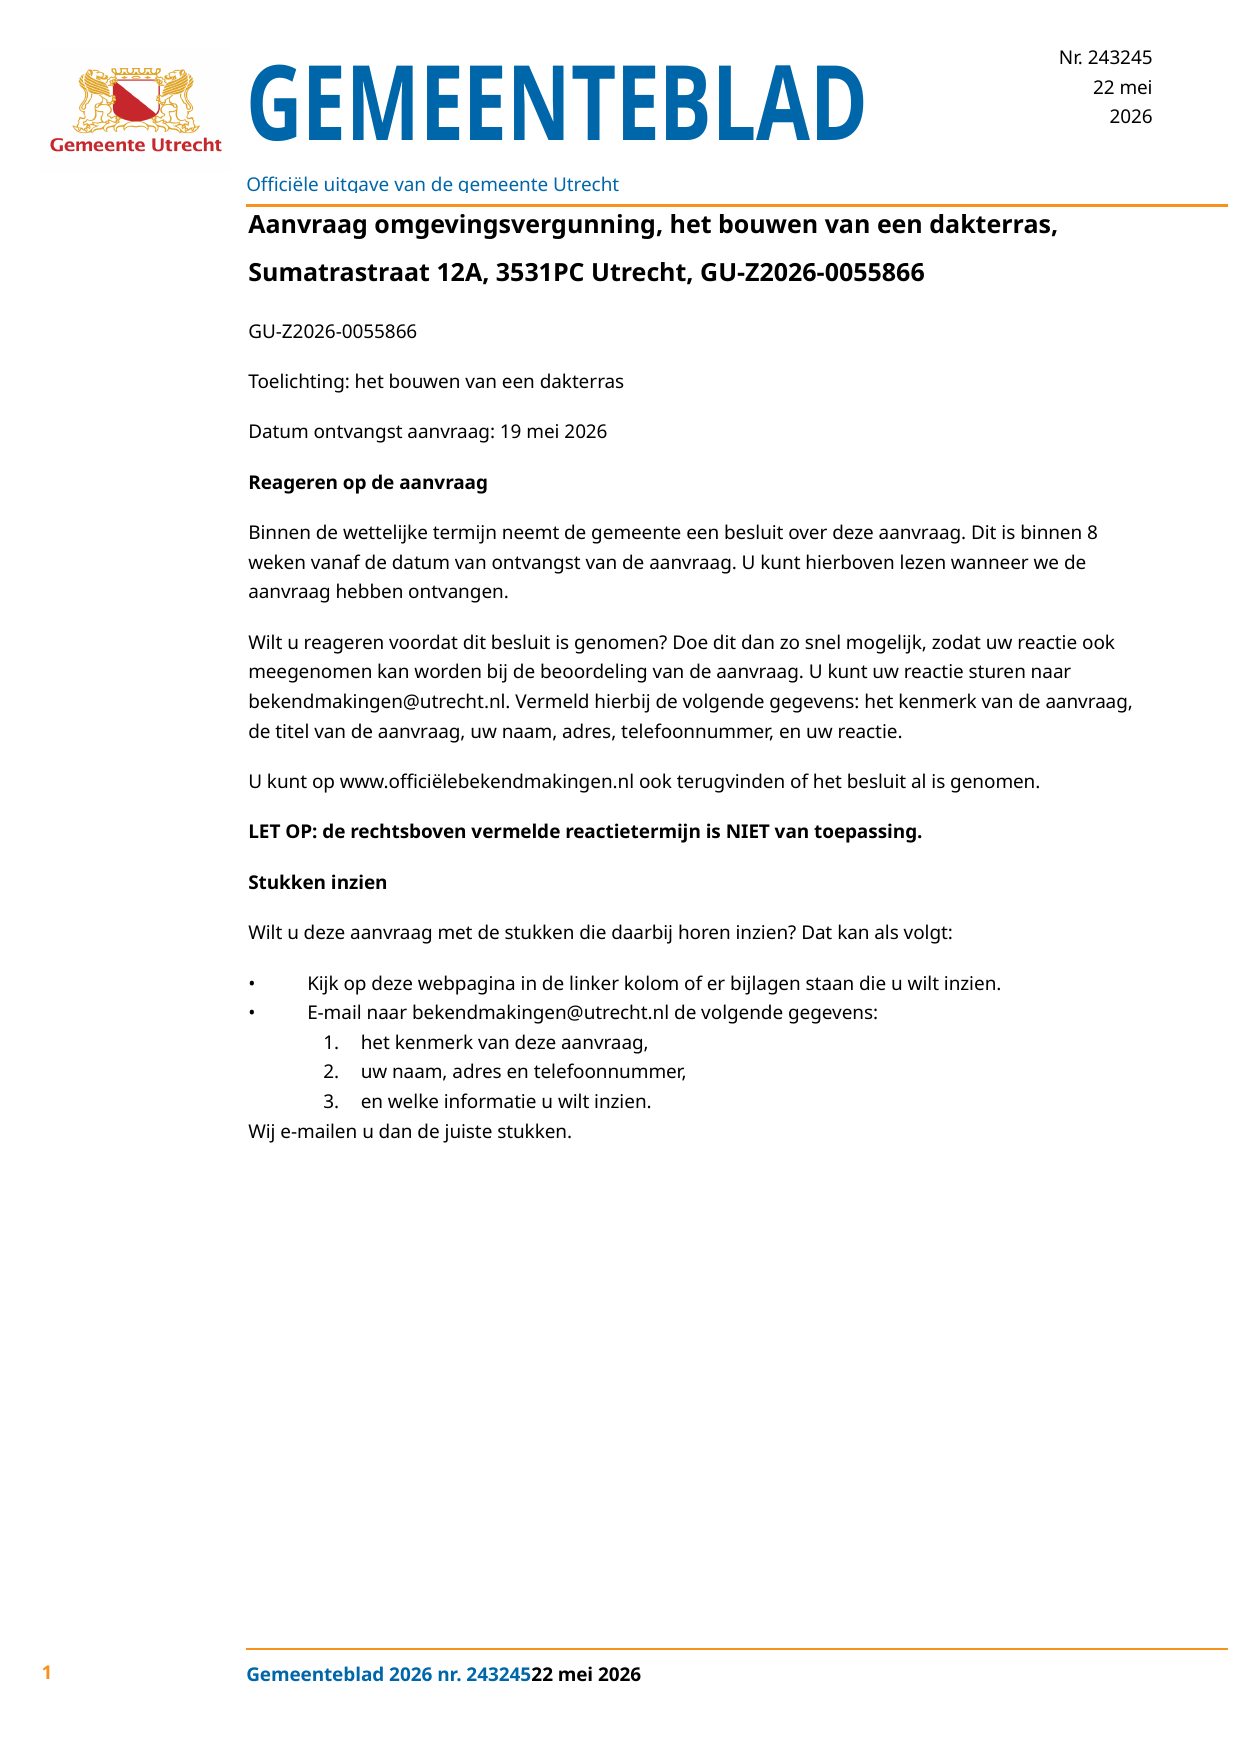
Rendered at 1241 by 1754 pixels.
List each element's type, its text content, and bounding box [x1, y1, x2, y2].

text Binnen de wettelijke termijn neemt de gemeente een besluit over deze aanvraag. Dit is binnen 8 weken vanaf de datum van ontvangst van de aanvraag. U kunt hierboven lezen wanneer we de aanvraag hebben ontvangen. [248, 519, 1152, 604]
list het kenmerk van deze aanvraag, [323, 1029, 1152, 1055]
text GU-Z2026-0055866 [248, 318, 1152, 344]
list Kijk op deze webpagina in de linker kolom of er bijlagen staan die u wilt inzien. [248, 970, 1152, 996]
text Reageren op de aanvraag [248, 469, 1152, 495]
text Stukken inzien [248, 869, 1152, 895]
list E-mail naar bekendmakingen@utrecht.nl de volgende gegevens: [248, 999, 1152, 1025]
text Wilt u deze aanvraag met de stukken die daarbij horen inzien? Dat kan als volgt: [248, 919, 1152, 945]
text Wij e-mailen u dan de juiste stukken. [248, 1118, 1152, 1144]
list en welke informatie u wilt inzien. [323, 1088, 1152, 1114]
text U kunt op www.officiëlebekendmakingen.nl ook terugvinden of het besluit al is genomen. [248, 768, 1152, 794]
text Datum ontvangst aanvraag: 19 mei 2026 [248, 419, 1152, 444]
picture [41, 47, 231, 172]
text LET OP: de rechtsboven vermelde reactietermijn is NIET van toepassing. [248, 819, 1152, 844]
text Wilt u reageren voordat dit besluit is genomen? Doe dit dan zo snel mogelijk, zodat uw reactie ook meegenomen kan worden bij de beoordeling van de aanvraag. U kunt uw reactie sturen naar bekendmakingen@utrecht.nl. Vermeld hierbij de volgende gegevens: het kenmerk van de aanvraag, de titel van de aanvraag, uw naam, adres, telefoonnummer, en uw reactie. [248, 629, 1152, 744]
text Toelichting: het bouwen van een dakterras [248, 368, 1152, 394]
list uw naam, adres en telefoonnummer, [323, 1059, 1152, 1084]
text Aanvraag omgevingsvergunning, het bouwen van een dakterras, Sumatrastraat 12A, 3531PC Utrecht, GU-Z2026-0055866 [248, 207, 1152, 288]
